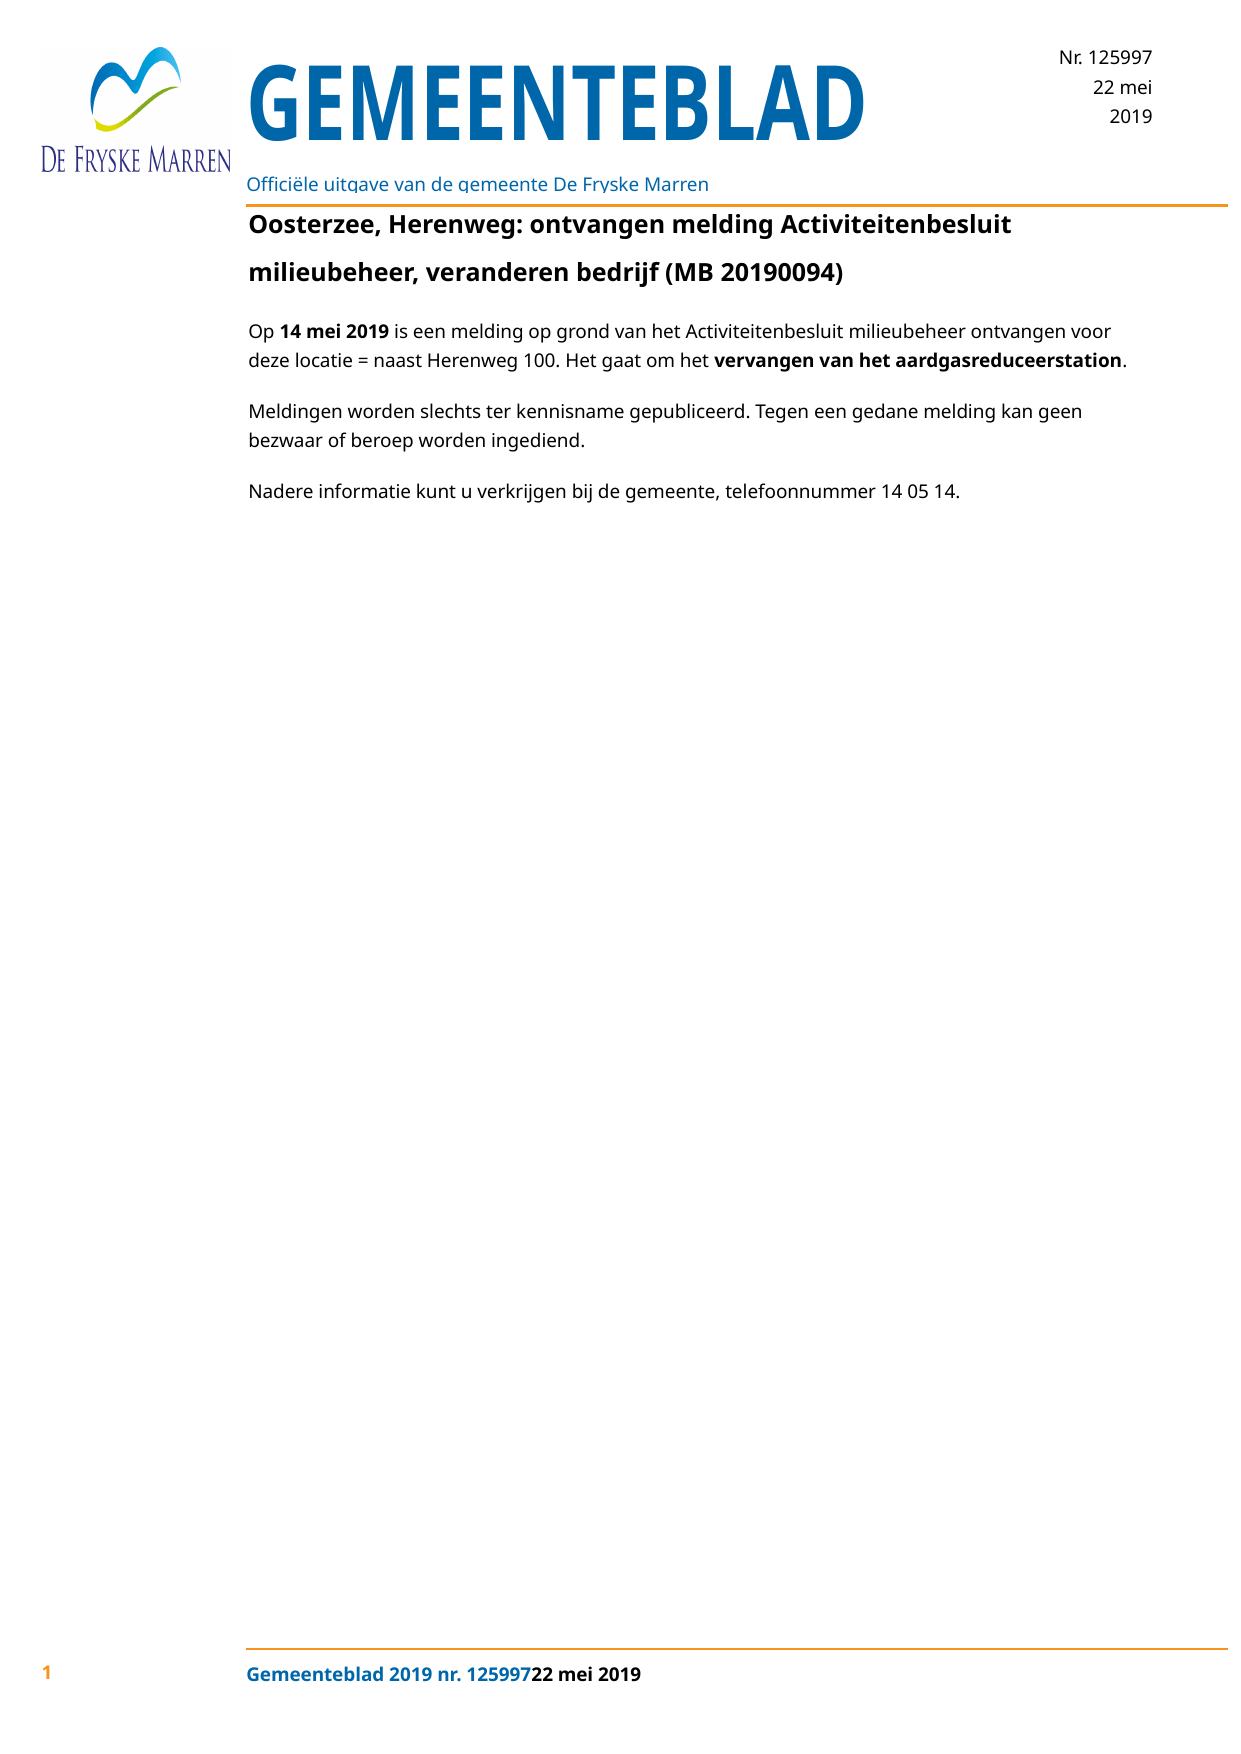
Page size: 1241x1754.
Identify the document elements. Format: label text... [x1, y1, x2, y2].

text Op 14 mei 2019 is een melding op grond van het Activiteitenbesluit milieubeheer ontvangen voor deze locatie = naast Herenweg 100. Het gaat om het vervangen van het aardgasreduceerstation. [248, 318, 1152, 373]
text Oosterzee, Herenweg: ontvangen melding Activiteitenbesluit milieubeheer, veranderen bedrijf (MB 20190094) [248, 207, 1152, 288]
picture [41, 47, 231, 172]
text Nadere informatie kunt u verkrijgen bij de gemeente, telefoonnummer 14 05 14. [248, 478, 1152, 504]
text Meldingen worden slechts ter kennisname gepubliceerd. Tegen een gedane melding kan geen bezwaar of beroep worden ingediend. [248, 398, 1152, 453]
